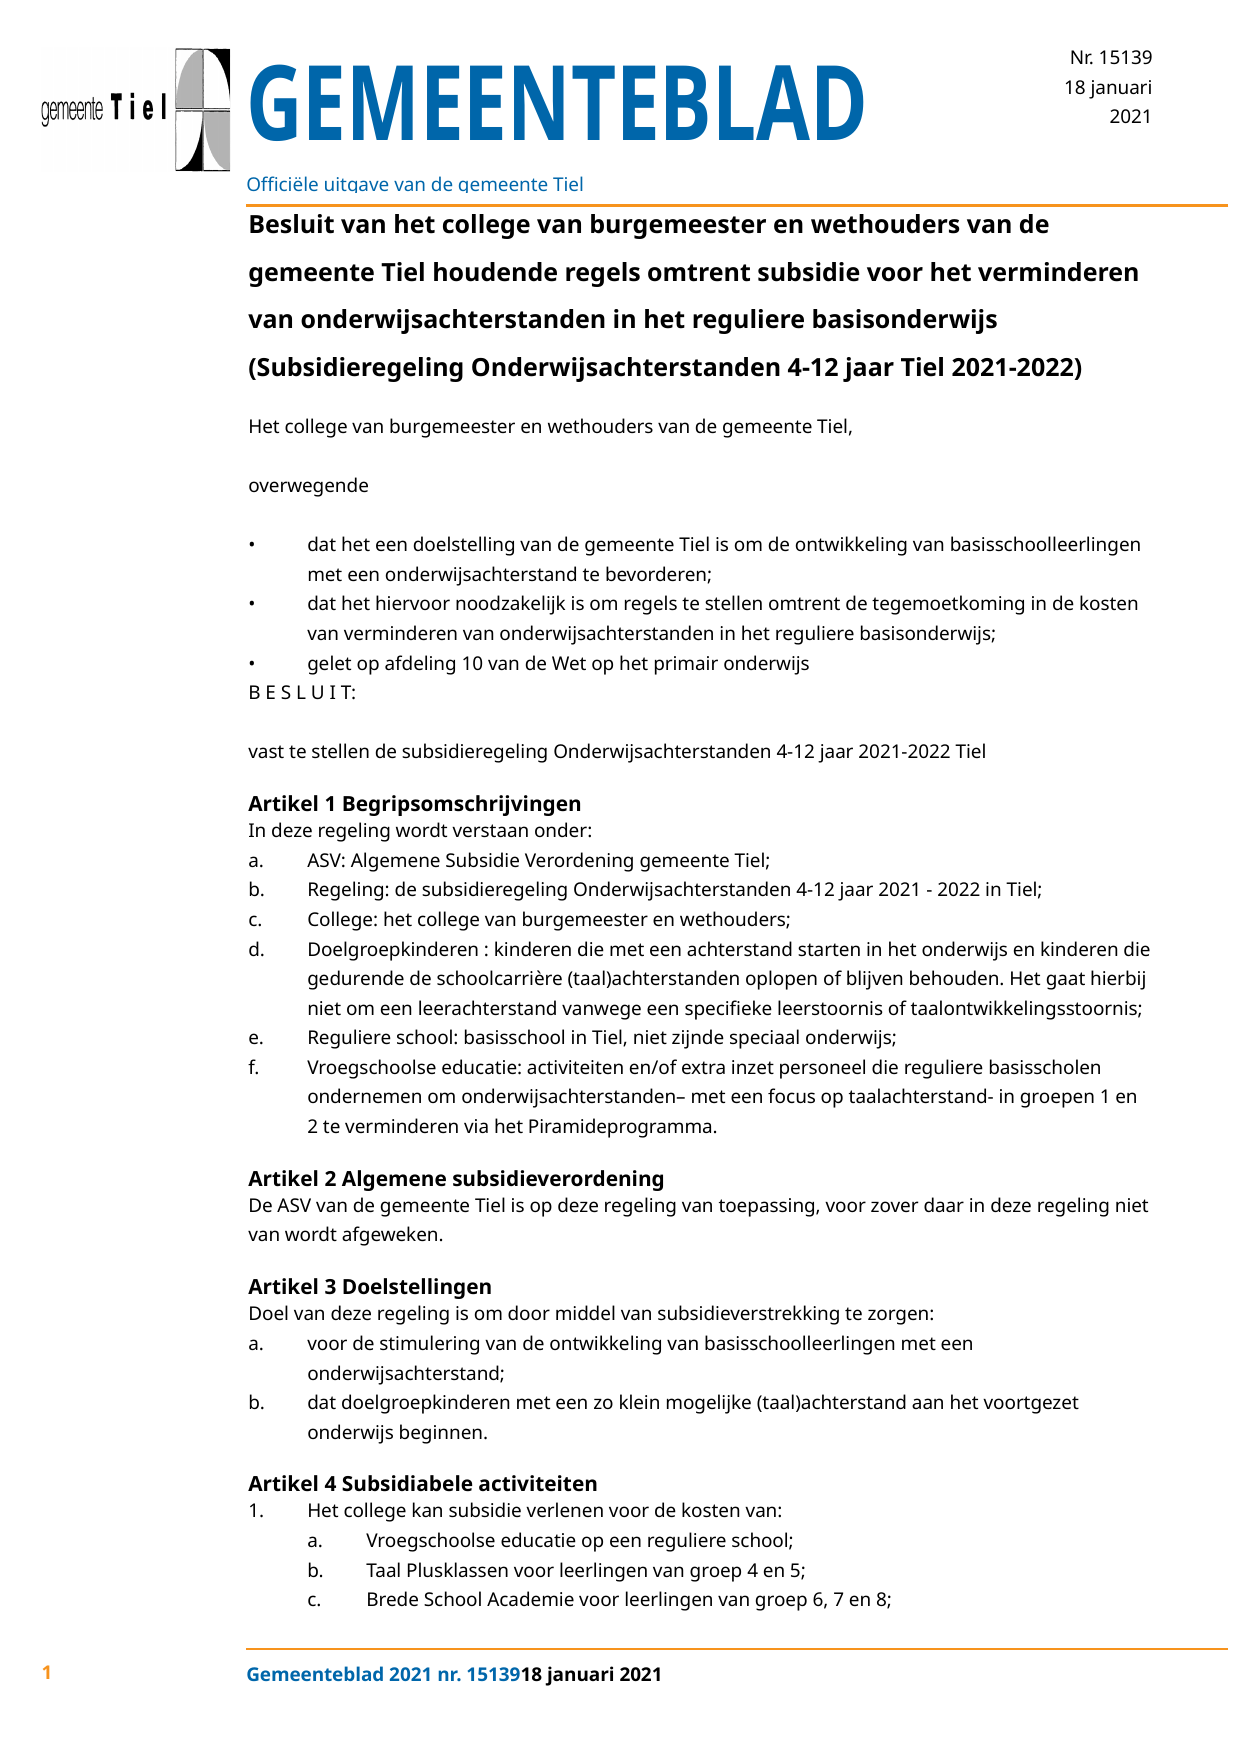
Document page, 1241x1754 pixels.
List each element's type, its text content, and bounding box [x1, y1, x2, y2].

list Regeling: de subsidieregeling Onderwijsachterstanden 4-12 jaar 2021 - 2022 in Tiel; [248, 877, 1152, 902]
text Besluit van het college van burgemeester en wethouders van de gemeente Tiel houdende regels omtrent subsidie voor het verminderen van onderwijsachterstanden in het reguliere basisonderwijs (Subsidieregeling Onderwijsachterstanden 4-12 jaar Tiel 2021-2022) [248, 207, 1152, 384]
list College: het college van burgemeester en wethouders; [248, 906, 1152, 932]
picture [41, 47, 231, 172]
list Het college kan subsidie verlenen voor de kosten van: [248, 1498, 1152, 1523]
text overwegende [248, 472, 1152, 498]
list voor de stimulering van de ontwikkeling van basisschoolleerlingen met een onderwijsachterstand; [248, 1330, 1152, 1385]
list Brede School Academie voor leerlingen van groep 6, 7 en 8; [307, 1586, 1152, 1612]
list dat doelgroepkinderen met een zo klein mogelijke (taal)achterstand aan het voortgezet onderwijs beginnen. [248, 1389, 1152, 1444]
text Artikel 4 Subsidiabele activiteiten [248, 1469, 1152, 1498]
text vast te stellen de subsidieregeling Onderwijsachterstanden 4-12 jaar 2021-2022 Tiel [248, 738, 1152, 764]
list gelet op afdeling 10 van de Wet op het primair onderwijs [248, 650, 1152, 676]
text B E S L U I T: [248, 679, 1152, 705]
list Vroegschoolse educatie: activiteiten en/of extra inzet personeel die reguliere basisscholen ondernemen om onderwijsachterstanden– met een focus op taalachterstand- in groepen 1 en 2 te verminderen via het Piramideprogramma. [248, 1054, 1152, 1139]
list Doelgroepkinderen : kinderen die met een achterstand starten in het onderwijs en kinderen die gedurende de schoolcarrière (taal)achterstanden oplopen of blijven behouden. Het gaat hierbij niet om een leerachterstand vanwege een specifieke leerstoornis of taalontwikkelingsstoornis; [248, 936, 1152, 1021]
text Doel van deze regeling is om door middel van subsidieverstrekking te zorgen: [248, 1301, 1152, 1326]
text Het college van burgemeester en wethouders van de gemeente Tiel, [248, 413, 1152, 439]
list dat het hiervoor noodzakelijk is om regels te stellen omtrent de tegemoetkoming in de kosten van verminderen van onderwijsachterstanden in het reguliere basisonderwijs; [248, 591, 1152, 646]
list Taal Plusklassen voor leerlingen van groep 4 en 5; [307, 1557, 1152, 1583]
text Artikel 3 Doelstellingen [248, 1272, 1152, 1301]
list ASV: Algemene Subsidie Verordening gemeente Tiel; [248, 847, 1152, 873]
list dat het een doelstelling van de gemeente Tiel is om de ontwikkeling van basisschoolleerlingen met een onderwijsachterstand te bevorderen; [248, 531, 1152, 587]
text De ASV van de gemeente Tiel is op deze regeling van toepassing, voor zover daar in deze regeling niet van wordt afgeweken. [248, 1192, 1152, 1247]
list Vroegschoolse educatie op een reguliere school; [307, 1527, 1152, 1553]
text In deze regeling wordt verstaan onder: [248, 817, 1152, 843]
list Reguliere school: basisschool in Tiel, niet zijnde speciaal onderwijs; [248, 1024, 1152, 1050]
text Artikel 2 Algemene subsidieverordening [248, 1164, 1152, 1192]
text Artikel 1 Begripsomschrijvingen [248, 789, 1152, 817]
